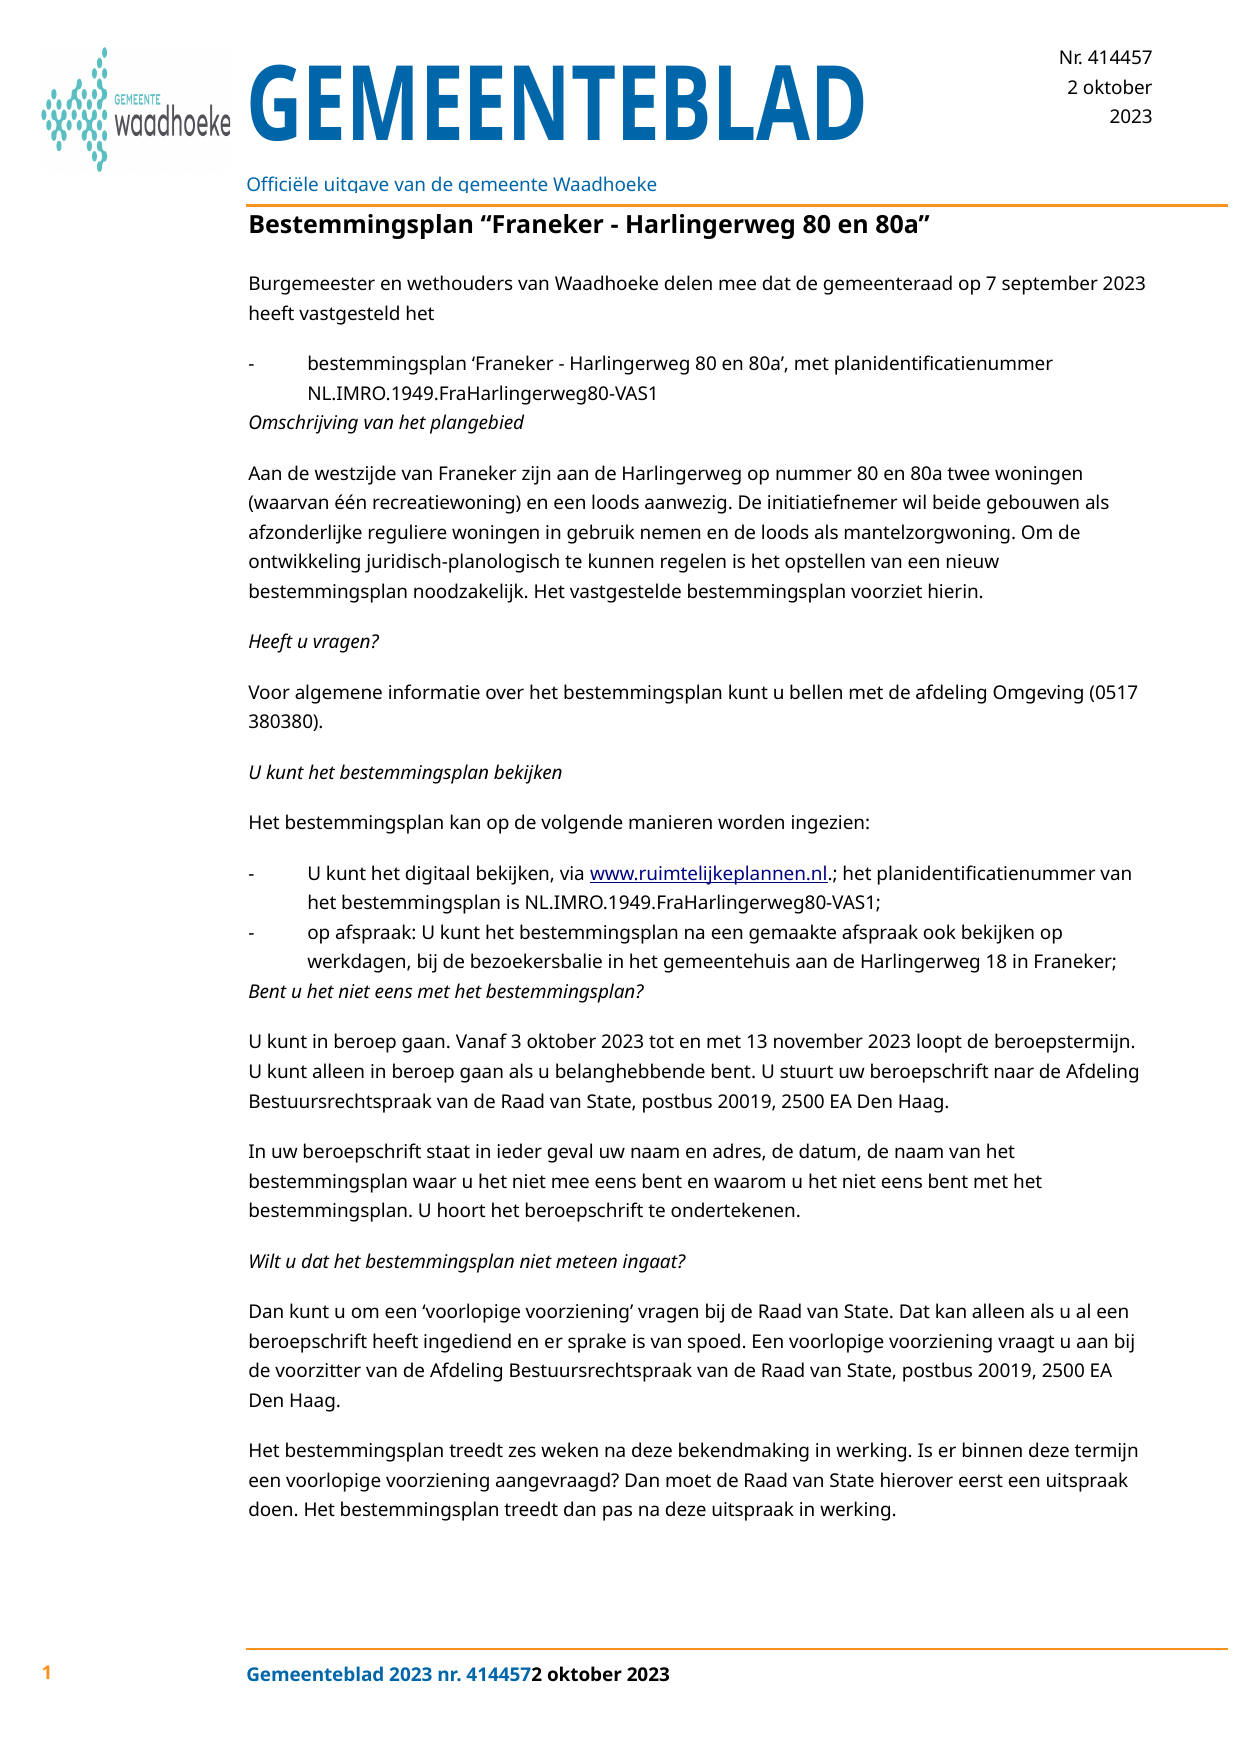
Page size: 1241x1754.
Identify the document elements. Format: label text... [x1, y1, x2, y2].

list op afspraak: U kunt het bestemmingsplan na een gemaakte afspraak ook bekijken op werkdagen, bij de bezoekersbalie in het gemeentehuis aan de Harlingerweg 18 in Franeker; [248, 919, 1152, 974]
text Aan de westzijde van Franeker zijn aan de Harlingerweg op nummer 80 en 80a twee woningen (waarvan één recreatiewoning) en een loods aanwezig. De initiatiefnemer wil beide gebouwen als afzonderlijke reguliere woningen in gebruik nemen en de loods als mantelzorgwoning. Om de ontwikkeling juridisch-planologisch te kunnen regelen is het opstellen van een nieuw bestemmingsplan noodzakelijk. Het vastgestelde bestemmingsplan voorziet hierin. [248, 460, 1152, 604]
text Het bestemmingsplan treedt zes weken na deze bekendmaking in werking. Is er binnen deze termijn een voorlopige voorziening aangevraagd? Dan moet de Raad van State hierover eerst een uitspraak doen. Het bestemmingsplan treedt dan pas na deze uitspraak in werking. [248, 1437, 1152, 1522]
text Het bestemmingsplan kan op de volgende manieren worden ingezien: [248, 809, 1152, 835]
text Bent u het niet eens met het bestemmingsplan? [248, 978, 1152, 1004]
list bestemmingsplan ‘Franeker - Harlingerweg 80 en 80a’, met planidentificatienummer NL.IMRO.1949.FraHarlingerweg80-VAS1 [248, 350, 1152, 406]
text Voor algemene informatie over het bestemmingsplan kunt u bellen met de afdeling Omgeving (0517 380380). [248, 679, 1152, 734]
text Wilt u dat het bestemmingsplan niet meteen ingaat? [248, 1248, 1152, 1273]
text In uw beroepschrift staat in ieder geval uw naam en adres, de datum, de naam van het bestemmingsplan waar u het niet mee eens bent en waarom u het niet eens bent met het bestemmingsplan. U hoort het beroepschrift te ondertekenen. [248, 1138, 1152, 1223]
list U kunt het digitaal bekijken, via www.ruimtelijkeplannen.nl.; het planidentificatienummer van het bestemmingsplan is NL.IMRO.1949.FraHarlingerweg80-VAS1; [248, 860, 1152, 915]
text U kunt in beroep gaan. Vanaf 3 oktober 2023 tot en met 13 november 2023 loopt de beroepstermijn. U kunt alleen in beroep gaan als u belanghebbende bent. U stuurt uw beroepschrift naar de Afdeling Bestuursrechtspraak van de Raad van State, postbus 20019, 2500 EA Den Haag. [248, 1029, 1152, 1113]
text U kunt het bestemmingsplan bekijken [248, 759, 1152, 785]
text Heeft u vragen? [248, 629, 1152, 654]
text Bestemmingsplan “Franeker - Harlingerweg 80 en 80a” [248, 207, 1152, 241]
text Dan kunt u om een ‘voorlopige voorziening’ vragen bij de Raad van State. Dat kan alleen als u al een beroepschrift heeft ingediend en er sprake is van spoed. Een voorlopige voorziening vraagt u aan bij de voorzitter van de Afdeling Bestuursrechtspraak van de Raad van State, postbus 20019, 2500 EA Den Haag. [248, 1298, 1152, 1413]
text Burgemeester en wethouders van Waadhoeke delen mee dat de gemeenteraad op 7 september 2023 heeft vastgesteld het [248, 270, 1152, 326]
picture [41, 47, 231, 172]
text Omschrijving van het plangebied [248, 409, 1152, 435]
